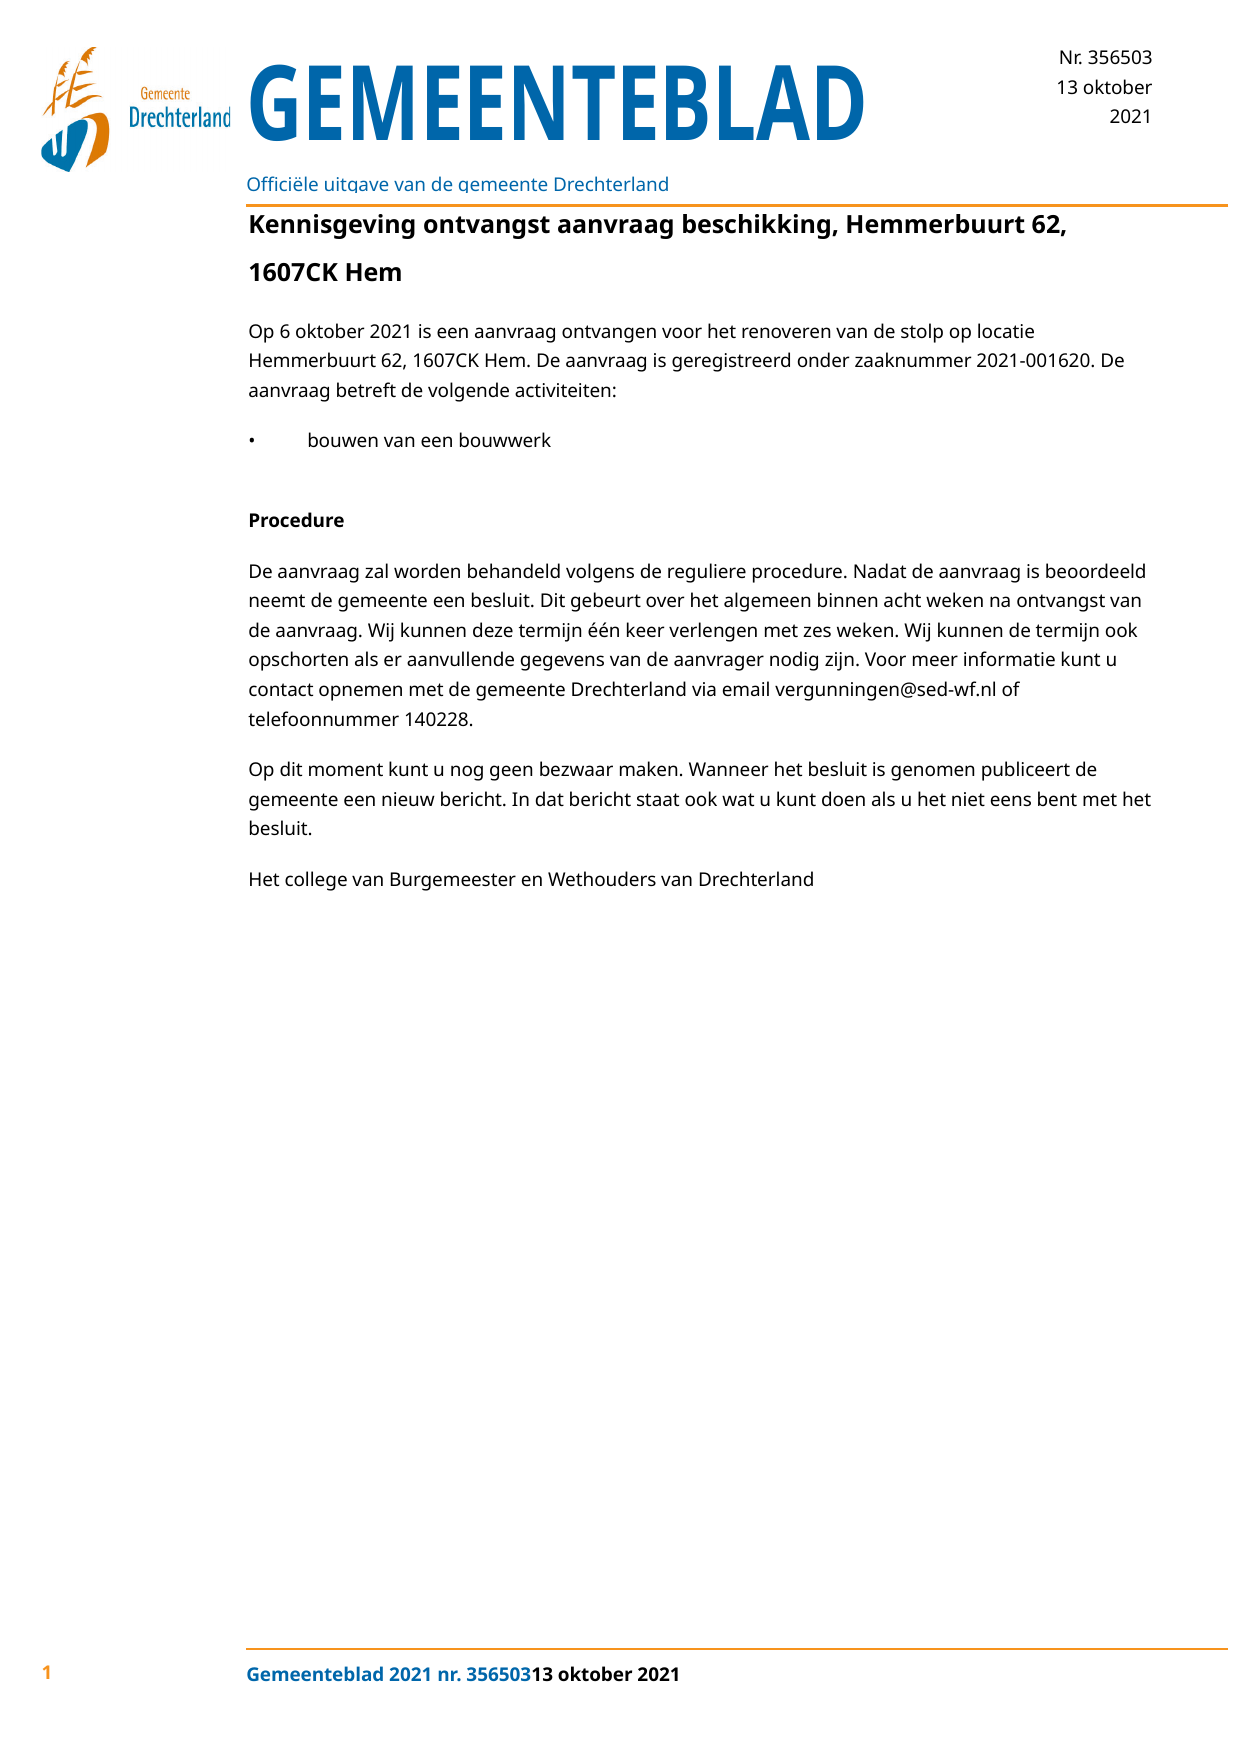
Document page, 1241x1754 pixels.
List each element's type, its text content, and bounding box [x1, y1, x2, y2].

text Procedure [248, 507, 1152, 533]
text Het college van Burgemeester en Wethouders van Drechterland [248, 866, 1152, 892]
picture [41, 47, 231, 172]
text De aanvraag zal worden behandeld volgens de reguliere procedure. Nadat de aanvraag is beoordeeld neemt de gemeente een besluit. Dit gebeurt over het algemeen binnen acht weken na ontvangst van de aanvraag. Wij kunnen deze termijn één keer verlengen met zes weken. Wij kunnen de termijn ook opschorten als er aanvullende gegevens van de aanvrager nodig zijn. Voor meer informatie kunt u contact opnemen met de gemeente Drechterland via email vergunningen@sed-wf.nl of telefoonnummer 140228. [248, 558, 1152, 732]
text Kennisgeving ontvangst aanvraag beschikking, Hemmerbuurt 62, 1607CK Hem [248, 207, 1152, 288]
text Op dit moment kunt u nog geen bezwaar maken. Wanneer het besluit is genomen publiceert de gemeente een nieuw bericht. In dat bericht staat ook wat u kunt doen als u het niet eens bent met het besluit. [248, 756, 1152, 841]
text Op 6 oktober 2021 is een aanvraag ontvangen voor het renoveren van de stolp op locatie Hemmerbuurt 62, 1607CK Hem. De aanvraag is geregistreerd onder zaaknummer 2021-001620. De aanvraag betreft de volgende activiteiten: [248, 318, 1152, 403]
picture [41, 158, 64, 172]
list bouwen van een bouwwerk [248, 427, 1152, 453]
picture [226, 115, 231, 124]
